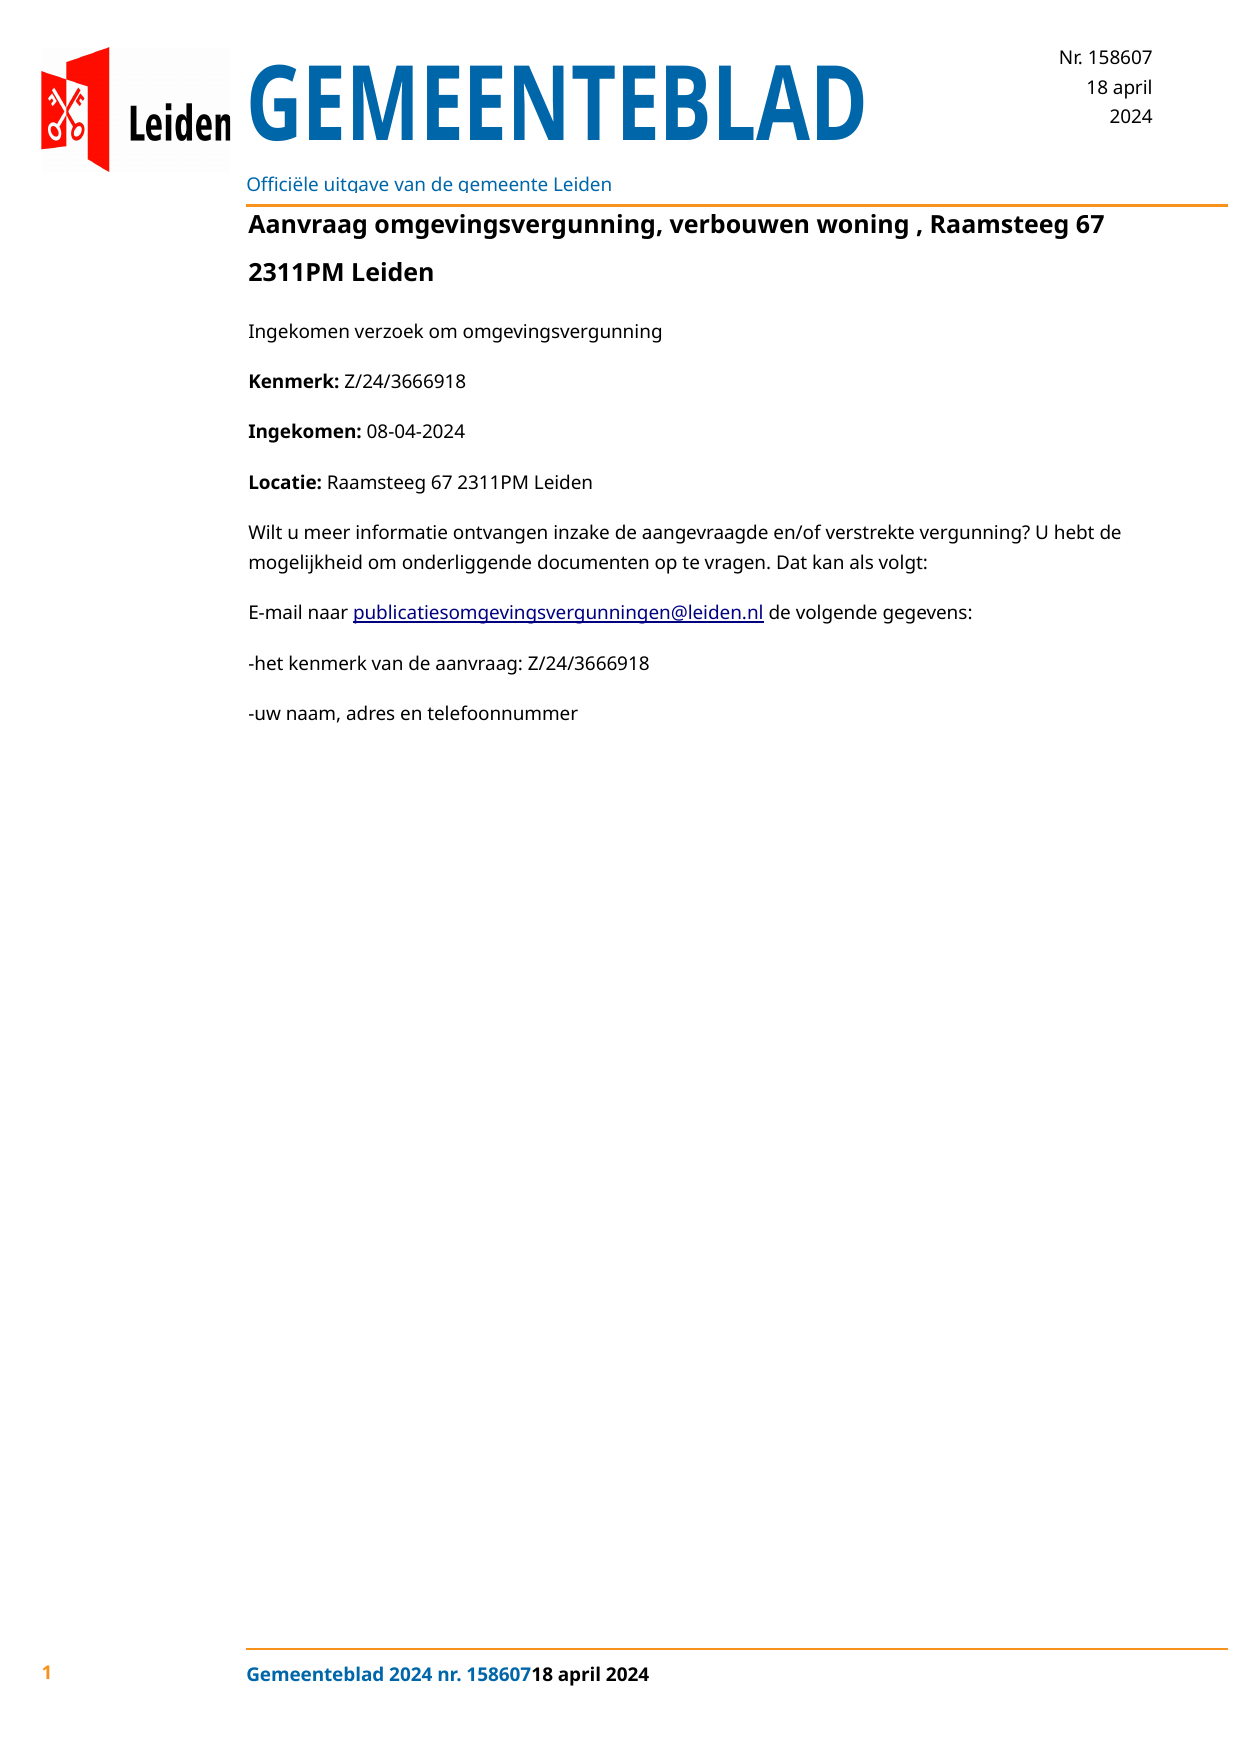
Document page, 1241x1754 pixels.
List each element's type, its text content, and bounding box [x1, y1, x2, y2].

picture [41, 47, 231, 172]
text -uw naam, adres en telefoonnummer [248, 700, 1152, 726]
text Aanvraag omgevingsvergunning, verbouwen woning , Raamsteeg 67 2311PM Leiden [248, 207, 1152, 288]
text E-mail naar publicatiesomgevingsvergunningen@leiden.nl de volgende gegevens: [248, 599, 1152, 625]
text Ingekomen verzoek om omgevingsvergunning [248, 318, 1152, 344]
text Kenmerk: Z/24/3666918 [248, 368, 1152, 394]
text Locatie: Raamsteeg 67 2311PM Leiden [248, 469, 1152, 495]
text Ingekomen: 08-04-2024 [248, 419, 1152, 444]
text Wilt u meer informatie ontvangen inzake de aangevraagde en/of verstrekte vergunning? U hebt de mogelijkheid om onderliggende documenten op te vragen. Dat kan als volgt: [248, 519, 1152, 575]
text -het kenmerk van de aanvraag: Z/24/3666918 [248, 650, 1152, 676]
